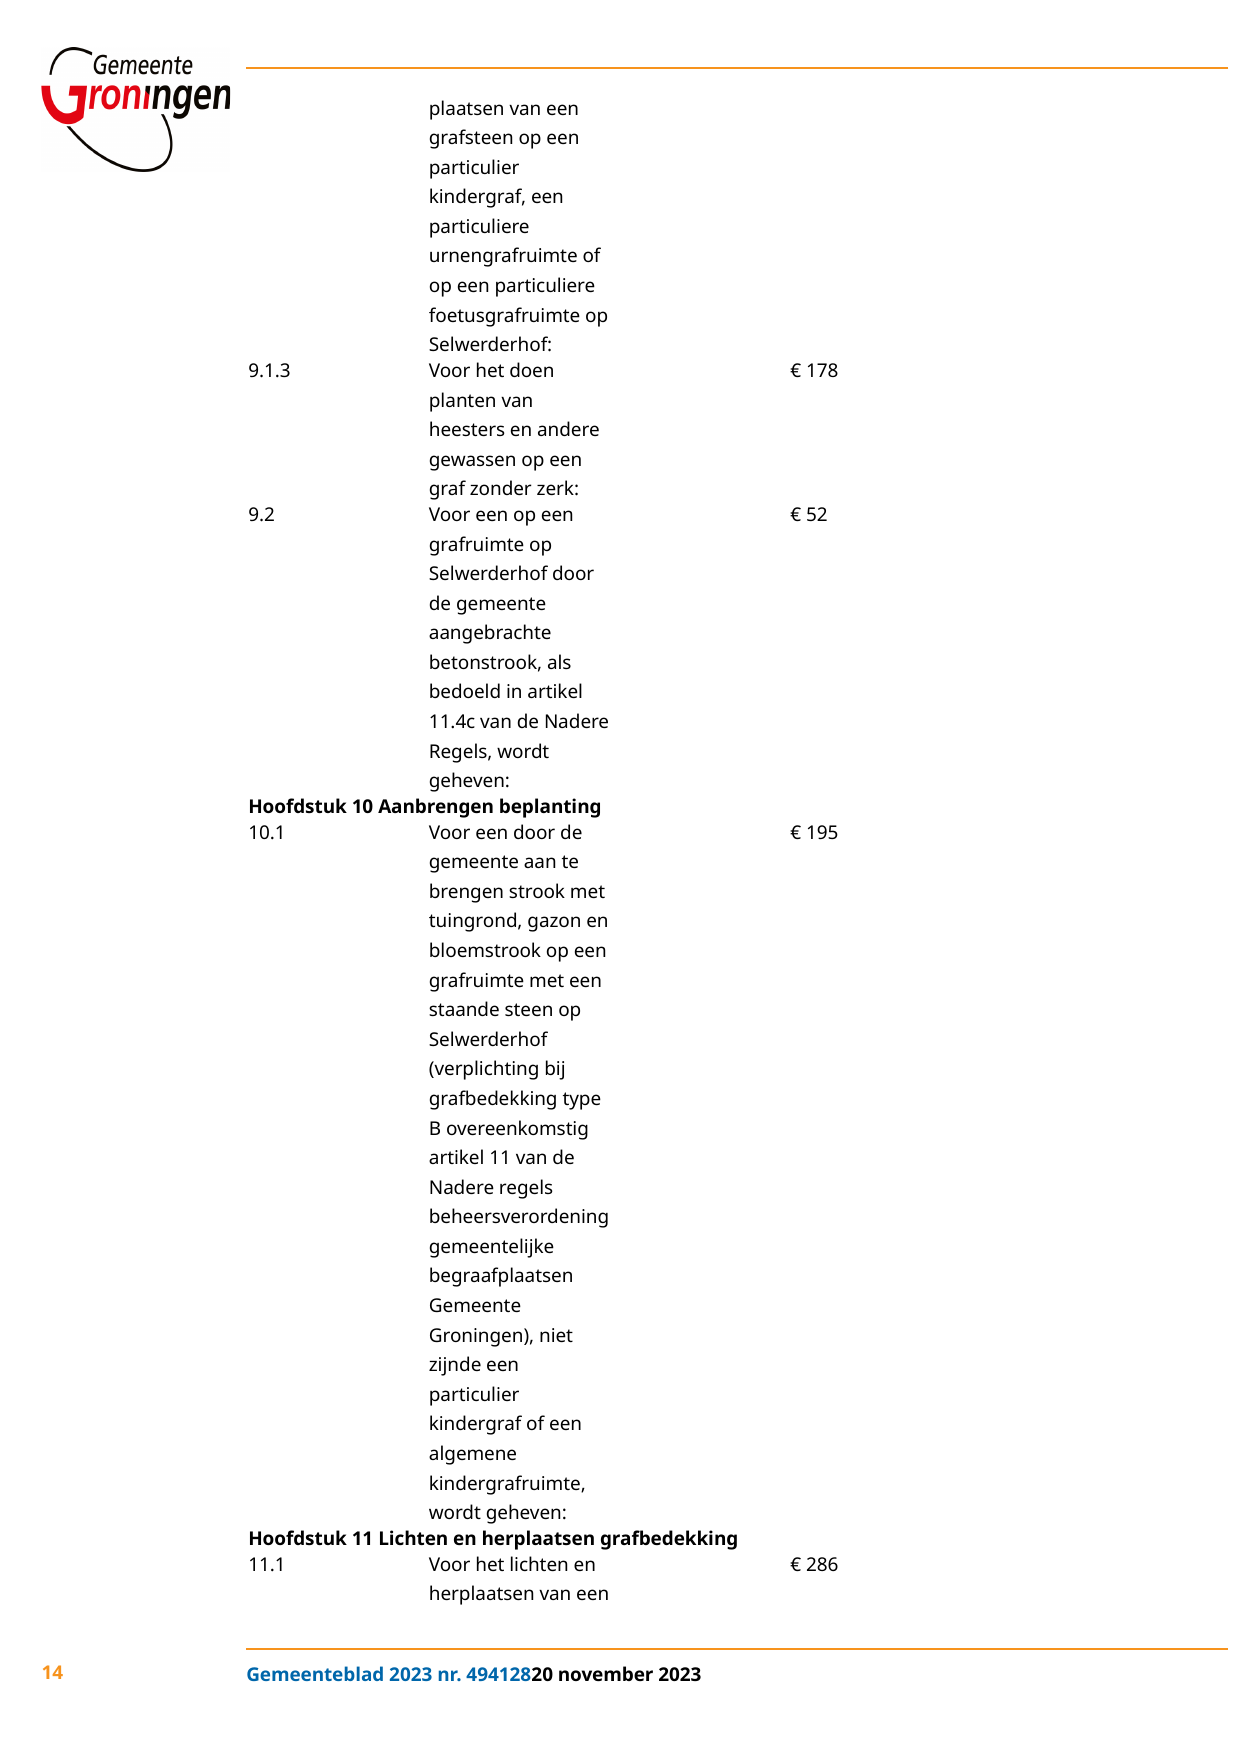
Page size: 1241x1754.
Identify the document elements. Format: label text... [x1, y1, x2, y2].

table_cell € 52 [790, 501, 971, 793]
table_cell [609, 95, 790, 357]
table_cell € 286 [790, 1551, 971, 1606]
table_cell 9.2 [248, 501, 429, 793]
table_cell Voor een op een grafruimte op Selwerderhof door de gemeente aangebrachte betonstrook, als bedoeld in artikel 11.4c van de Nadere Regels, wordt geheven: [429, 501, 609, 793]
table_cell [609, 501, 790, 793]
table_cell Hoofdstuk 11 Lichten en herplaatsen grafbedekking [248, 1525, 971, 1551]
table_cell Voor een door de gemeente aan te brengen strook met tuingrond, gazon en bloemstrook op een grafruimte met een staande steen op Selwerderhof (verplichting bij grafbedekking type B overeenkomstig artikel 11 van de Nadere regels beheersverordening gemeentelijke begraafplaatsen Gemeente Groningen), niet zijnde een particulier kindergraf of een algemene kindergrafruimte, wordt geheven: [429, 819, 609, 1525]
table_cell € 178 [790, 357, 971, 501]
table_cell 10.1 [248, 819, 429, 1525]
table_cell 11.1 [248, 1551, 429, 1606]
table_cell [248, 95, 429, 357]
table_cell plaatsen van een grafsteen op een particulier kindergraf, een particuliere urnengrafruimte of op een particuliere foetusgrafruimte op Selwerderhof: [429, 95, 609, 357]
picture [41, 47, 231, 172]
table_cell [609, 819, 790, 1525]
table_cell Voor het lichten en herplaatsen van een [429, 1551, 609, 1606]
table_cell Voor het doen planten van heesters en andere gewassen op een graf zonder zerk: [429, 357, 609, 501]
table_cell € 195 [790, 819, 971, 1525]
table_cell Hoofdstuk 10 Aanbrengen beplanting [248, 793, 971, 819]
table_cell [609, 357, 790, 501]
table_cell [609, 1551, 790, 1606]
table_cell 9.1.3 [248, 357, 429, 501]
table_cell [790, 95, 971, 357]
